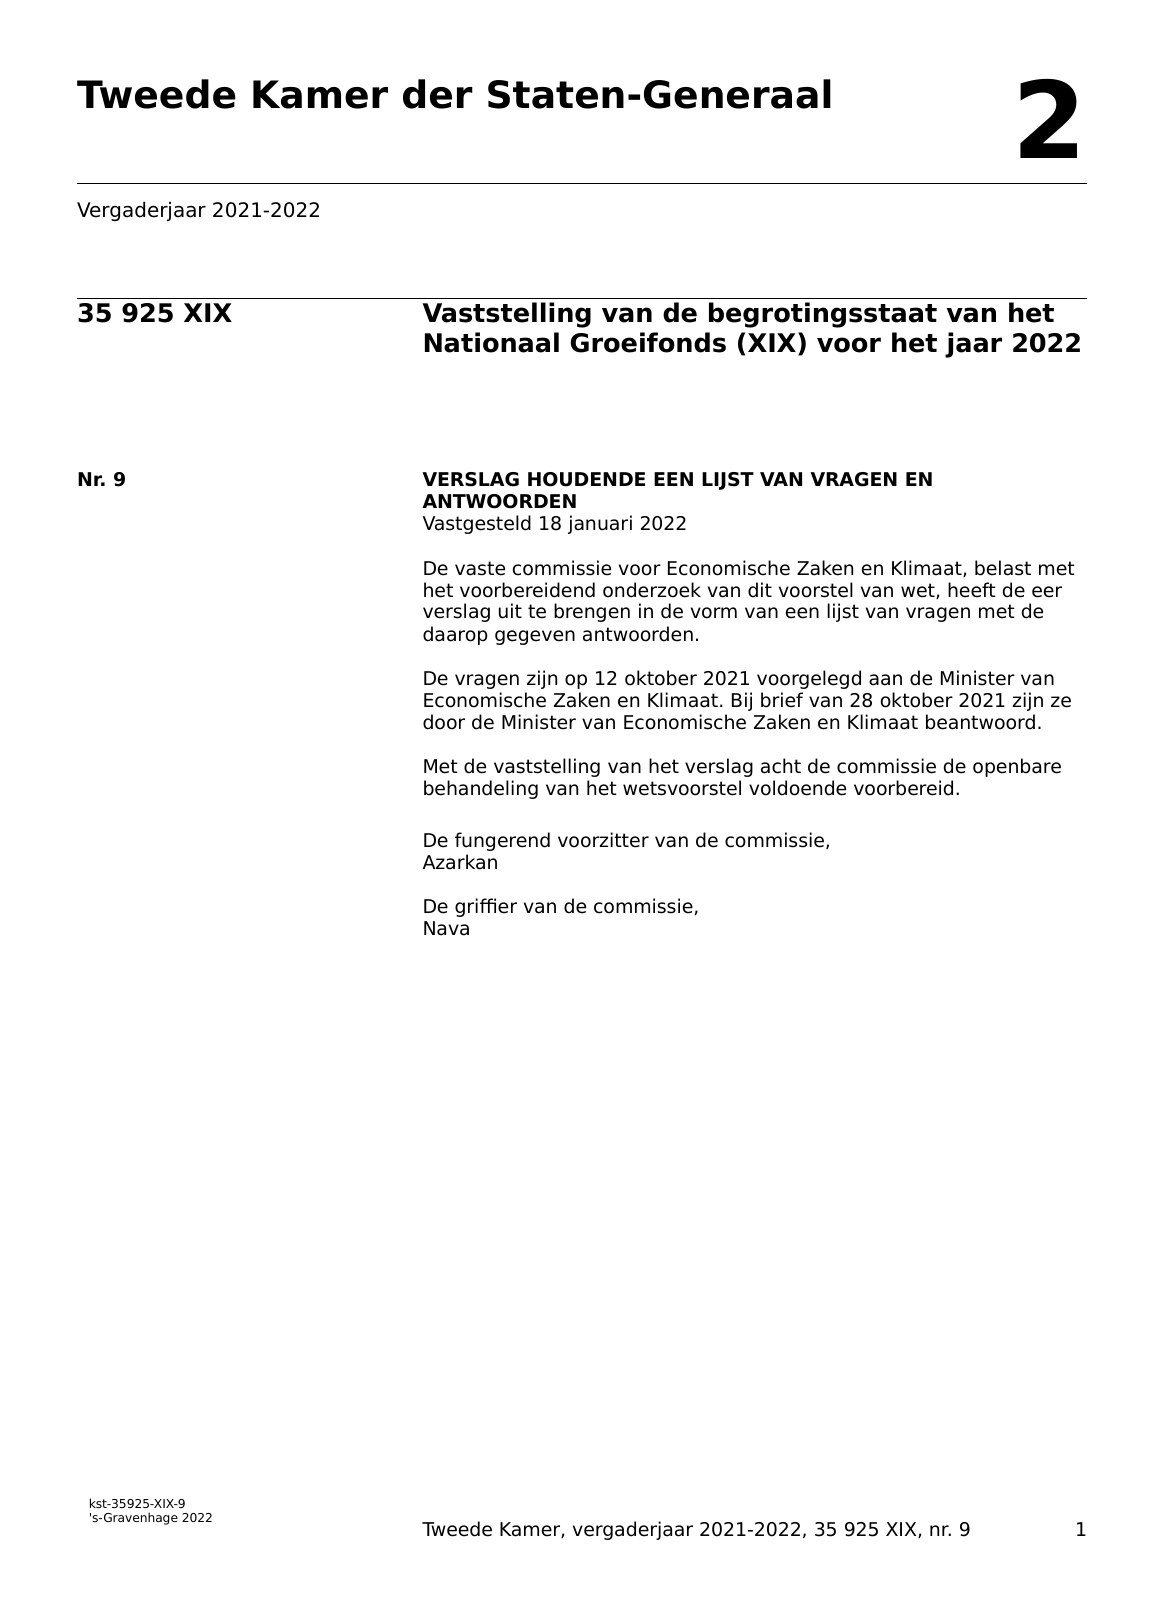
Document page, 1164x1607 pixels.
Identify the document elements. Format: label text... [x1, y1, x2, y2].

table_cell Vergaderjaar 2021-2022 [77, 184, 1087, 298]
text 's-Gravenhage 2022 [88, 1511, 323, 1525]
text kst-35925-XIX-9 [88, 1497, 323, 1511]
text De griffier van de commissie, Nava [422, 896, 1087, 940]
text Met de vaststelling van het verslag acht de commissie de openbare behandeling van het wetsvoorstel voldoende voorbereid. [422, 756, 1087, 800]
text De fungerend voorzitter van de commissie, Azarkan [422, 830, 1087, 874]
subtitle Nr. 9 VERSLAG HOUDENDE EEN LIJST VAN VRAGEN EN ANTWOORDEN [77, 469, 1087, 513]
text De vaste commissie voor Economische Zaken en Klimaat, belast met het voorbereidend onderzoek van dit voorstel van wet, heeft de eer verslag uit te brengen in de vorm van een lijst van vragen met de daarop gegeven antwoorden. [422, 557, 1087, 645]
table_header 2 [886, 59, 1087, 183]
table_header Tweede Kamer der Staten-Generaal [77, 59, 886, 183]
text Vastgesteld 18 januari 2022 [422, 513, 1087, 535]
subtitle 35 925 XIX Vaststelling van de begrotingsstaat van het Nationaal Groeifonds (XIX) voor het jaar 2022 [77, 299, 1087, 358]
text De vragen zijn op 12 oktober 2021 voorgelegd aan de Minister van Economische Zaken en Klimaat. Bij brief van 28 oktober 2021 zijn ze door de Minister van Economische Zaken en Klimaat beantwoord. [422, 668, 1087, 733]
